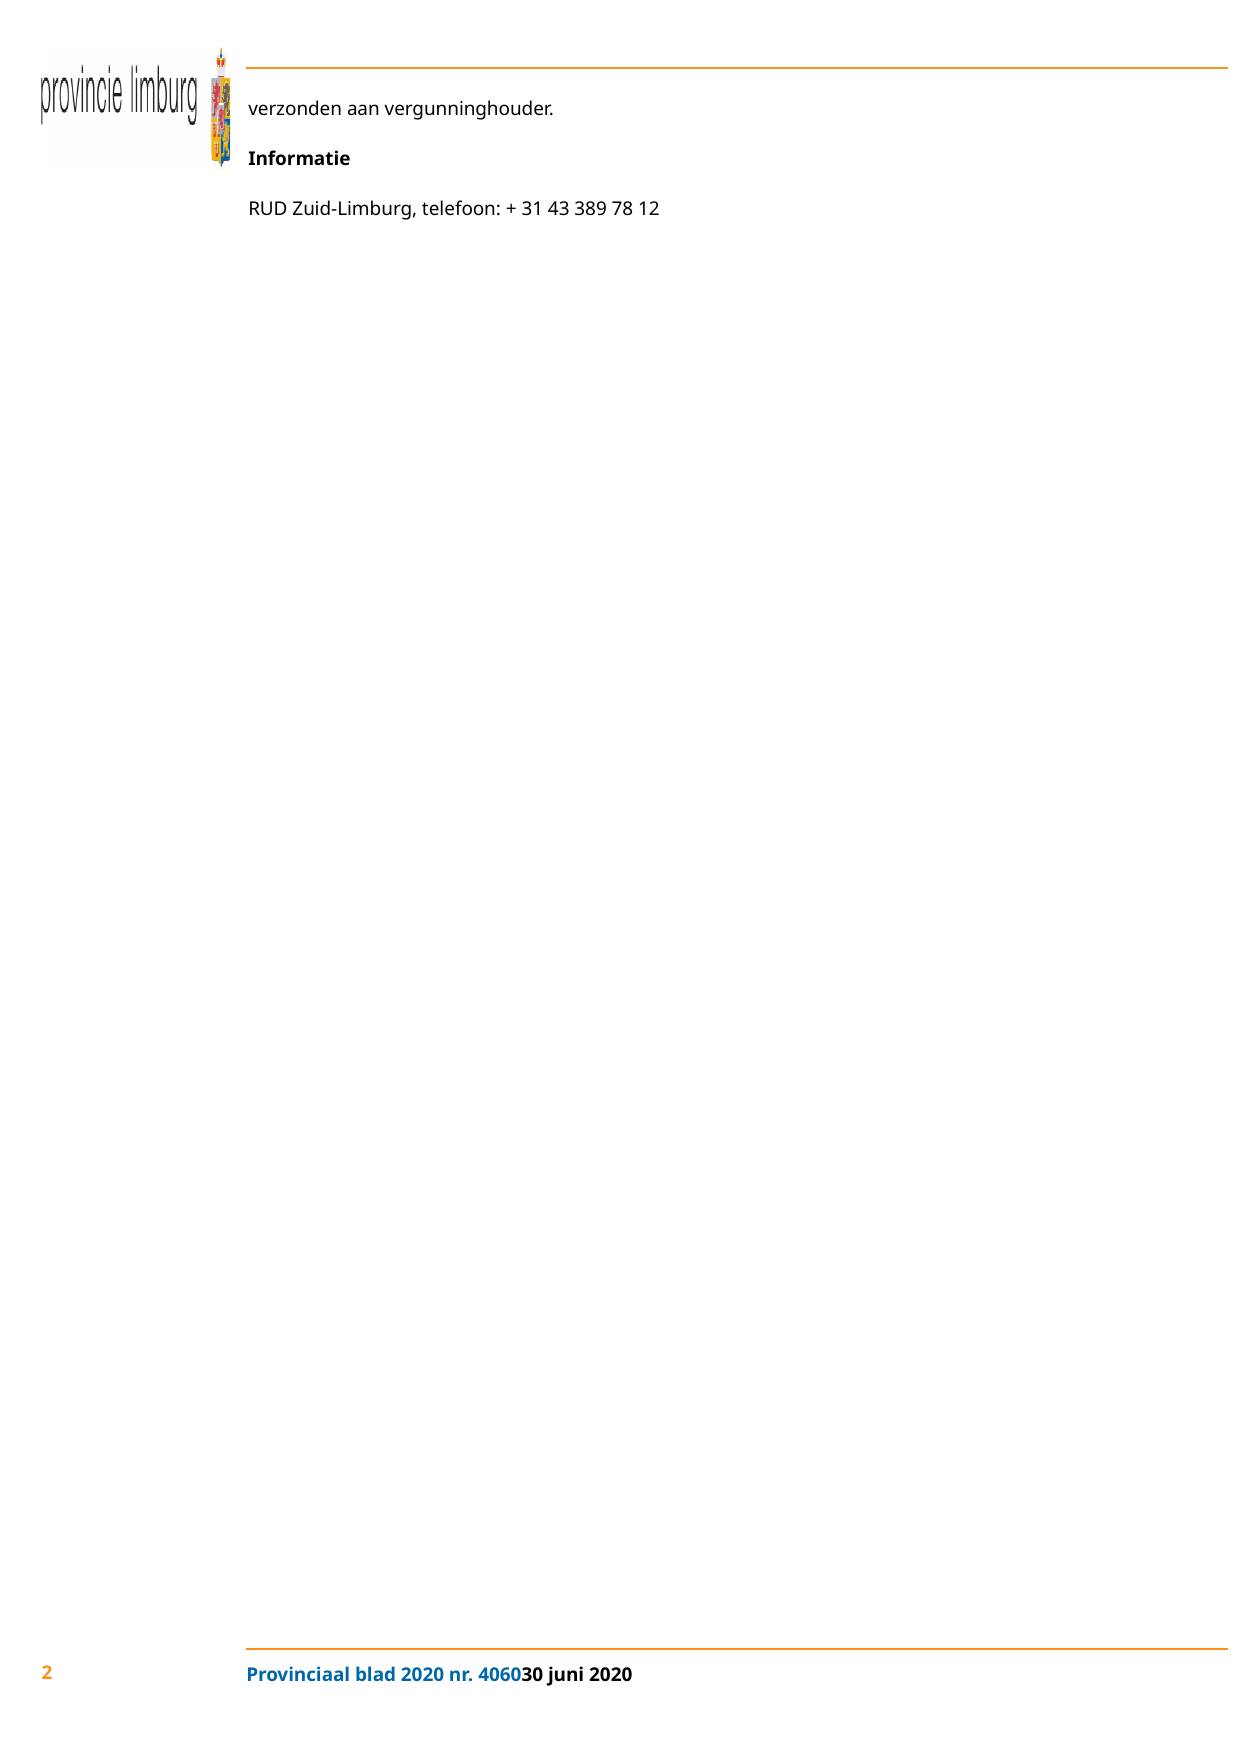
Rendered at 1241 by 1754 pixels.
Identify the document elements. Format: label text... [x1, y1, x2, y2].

picture [41, 47, 231, 172]
text Informatie [248, 145, 1152, 171]
text RUD Zuid-Limburg, telefoon: + 31 43 389 78 12 [248, 196, 1152, 221]
text verzonden aan vergunninghouder. [248, 95, 1152, 121]
